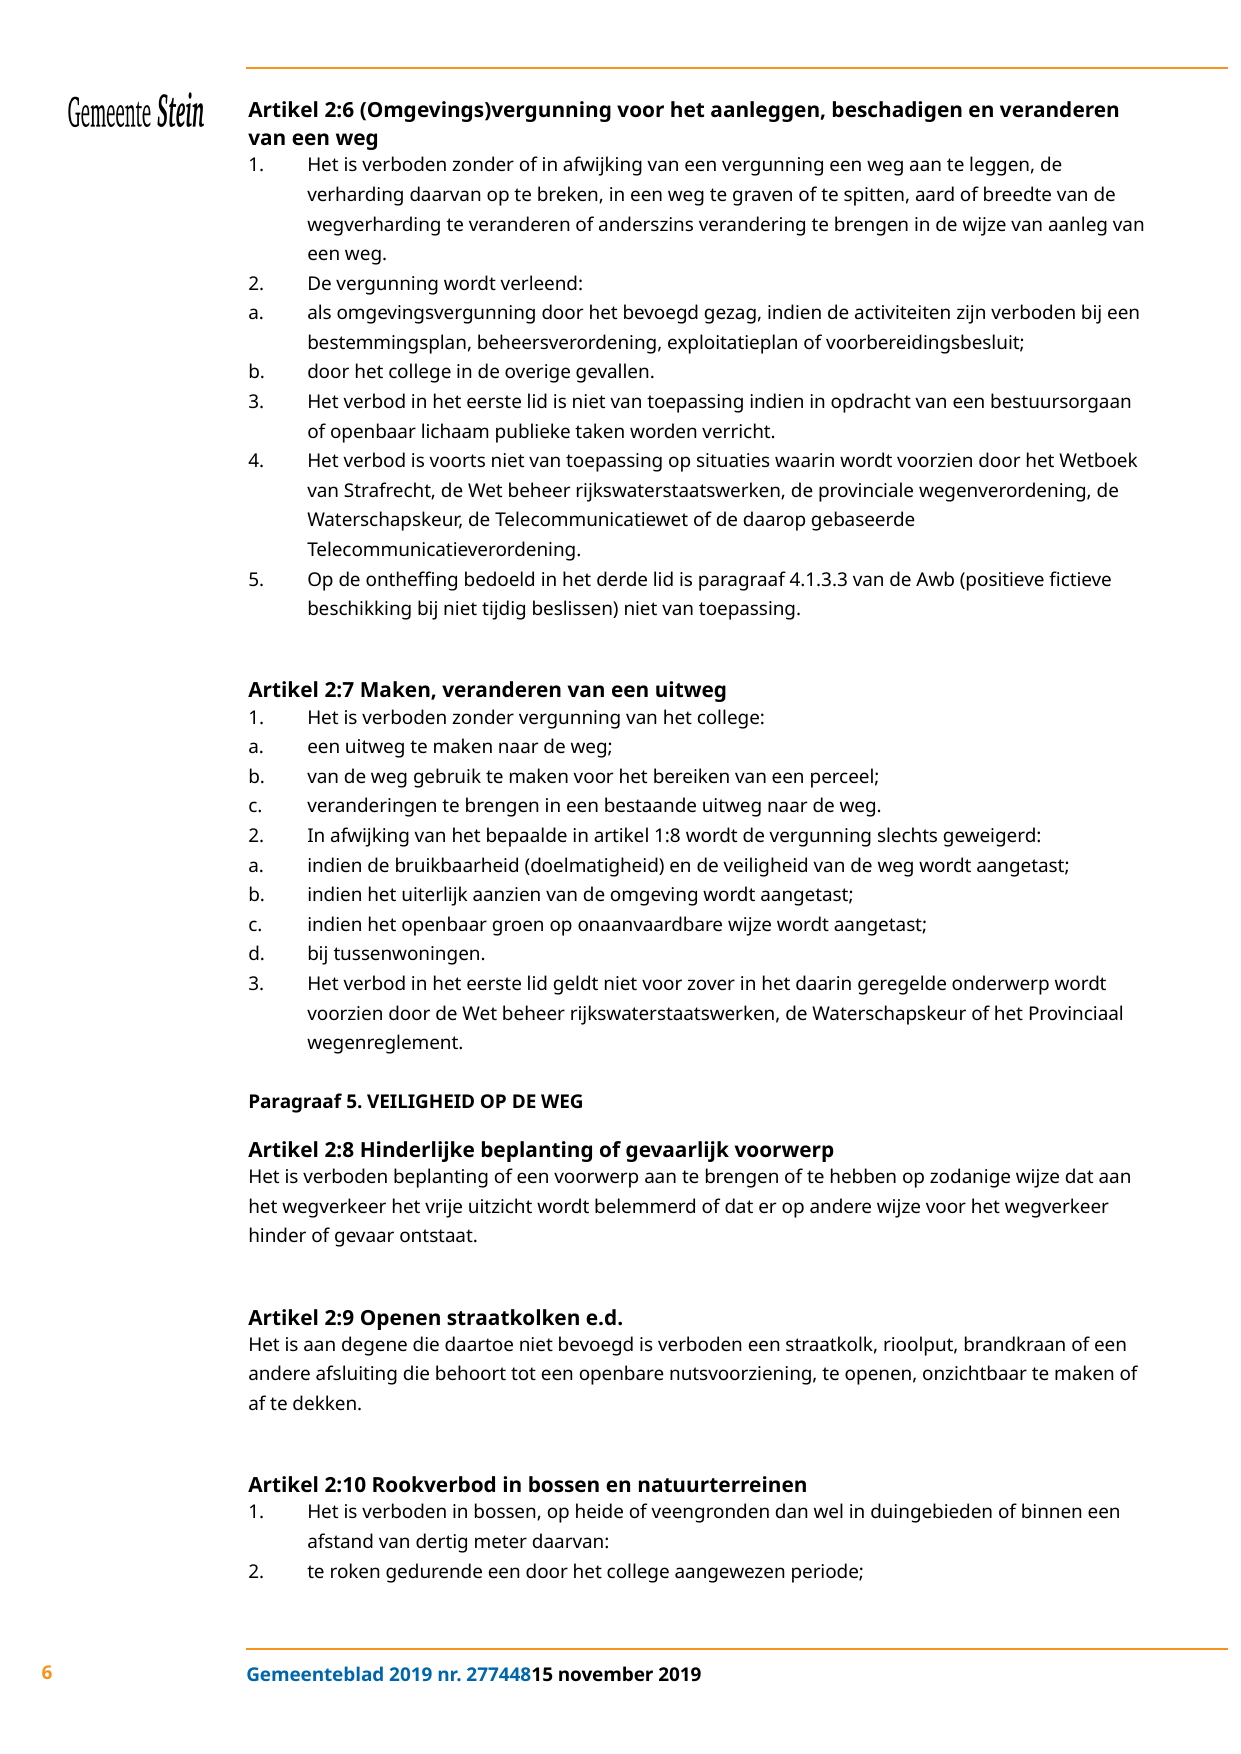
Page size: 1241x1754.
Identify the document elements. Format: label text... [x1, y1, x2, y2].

list als omgevingsvergunning door het bevoegd gezag, indien de activiteiten zijn verboden bij een bestemmingsplan, beheersverordening, exploitatieplan of voorbereidingsbesluit; [248, 299, 1152, 355]
text Artikel 2:9 Openen straatkolken e.d. [248, 1303, 1152, 1331]
list Het is verboden in bossen, op heide of veengronden dan wel in duingebieden of binnen een afstand van dertig meter daarvan: [248, 1499, 1152, 1554]
text Het is verboden beplanting of een voorwerp aan te brengen of te hebben op zodanige wijze dat aan het wegverkeer het vrije uitzicht wordt belemmerd of dat er op andere wijze voor het wegverkeer hinder of gevaar ontstaat. [248, 1163, 1152, 1248]
text Paragraaf 5. VEILIGHEID OP DE WEG [248, 1088, 1152, 1114]
list een uitweg te maken naar de weg; [248, 733, 1152, 759]
list van de weg gebruik te maken voor het bereiken van een perceel; [248, 763, 1152, 789]
text Artikel 2:7 Maken, veranderen van een uitweg [248, 675, 1152, 704]
list Het verbod in het eerste lid is niet van toepassing indien in opdracht van een bestuursorgaan of openbaar lichaam publieke taken worden verricht. [248, 388, 1152, 444]
list Het is verboden zonder vergunning van het college: [248, 704, 1152, 729]
list Het is verboden zonder of in afwijking van een vergunning een weg aan te leggen, de verharding daarvan op te breken, in een weg te graven of te spitten, aard of breedte van de wegverharding te veranderen of anderszins verandering te brengen in de wijze van aanleg van een weg. [248, 152, 1152, 266]
list In afwijking van het bepaalde in artikel 1:8 wordt de vergunning slechts geweigerd: [248, 822, 1152, 848]
text Artikel 2:8 Hinderlijke beplanting of gevaarlijk voorwerp [248, 1135, 1152, 1163]
list Het verbod is voorts niet van toepassing op situaties waarin wordt voorzien door het Wetboek van Strafrecht, de Wet beheer rijkswaterstaatswerken, de provinciale wegenverordening, de Waterschapskeur, de Telecommunicatiewet of de daarop gebaseerde Telecommunicatieverordening. [248, 447, 1152, 562]
list bij tussenwoningen. [248, 941, 1152, 966]
text Artikel 2:10 Rookverbod in bossen en natuurterreinen [248, 1470, 1152, 1499]
list Op de ontheffing bedoeld in het derde lid is paragraaf 4.1.3.3 van de Awb (positieve fictieve beschikking bij niet tijdig beslissen) niet van toepassing. [248, 566, 1152, 621]
list indien het openbaar groen op onaanvaardbare wijze wordt aangetast; [248, 911, 1152, 937]
list indien de bruikbaarheid (doelmatigheid) en de veiligheid van de weg wordt aangetast; [248, 852, 1152, 877]
picture [41, 47, 231, 172]
list indien het uiterlijk aanzien van de omgeving wordt aangetast; [248, 881, 1152, 907]
list veranderingen te brengen in een bestaande uitweg naar de weg. [248, 793, 1152, 818]
list te roken gedurende een door het college aangewezen periode; [248, 1558, 1152, 1583]
list Het verbod in het eerste lid geldt niet voor zover in het daarin geregelde onderwerp wordt voorzien door de Wet beheer rijkswaterstaatswerken, de Waterschapskeur of het Provinciaal wegenreglement. [248, 970, 1152, 1055]
list door het college in de overige gevallen. [248, 359, 1152, 384]
text Het is aan degene die daartoe niet bevoegd is verboden een straatkolk, rioolput, brandkraan of een andere afsluiting die behoort tot een openbare nutsvoorziening, te openen, onzichtbaar te maken of af te dekken. [248, 1331, 1152, 1416]
text Artikel 2:6 (Omgevings)vergunning voor het aanleggen, beschadigen en veranderen van een weg [248, 95, 1152, 152]
list De vergunning wordt verleend: [248, 270, 1152, 296]
